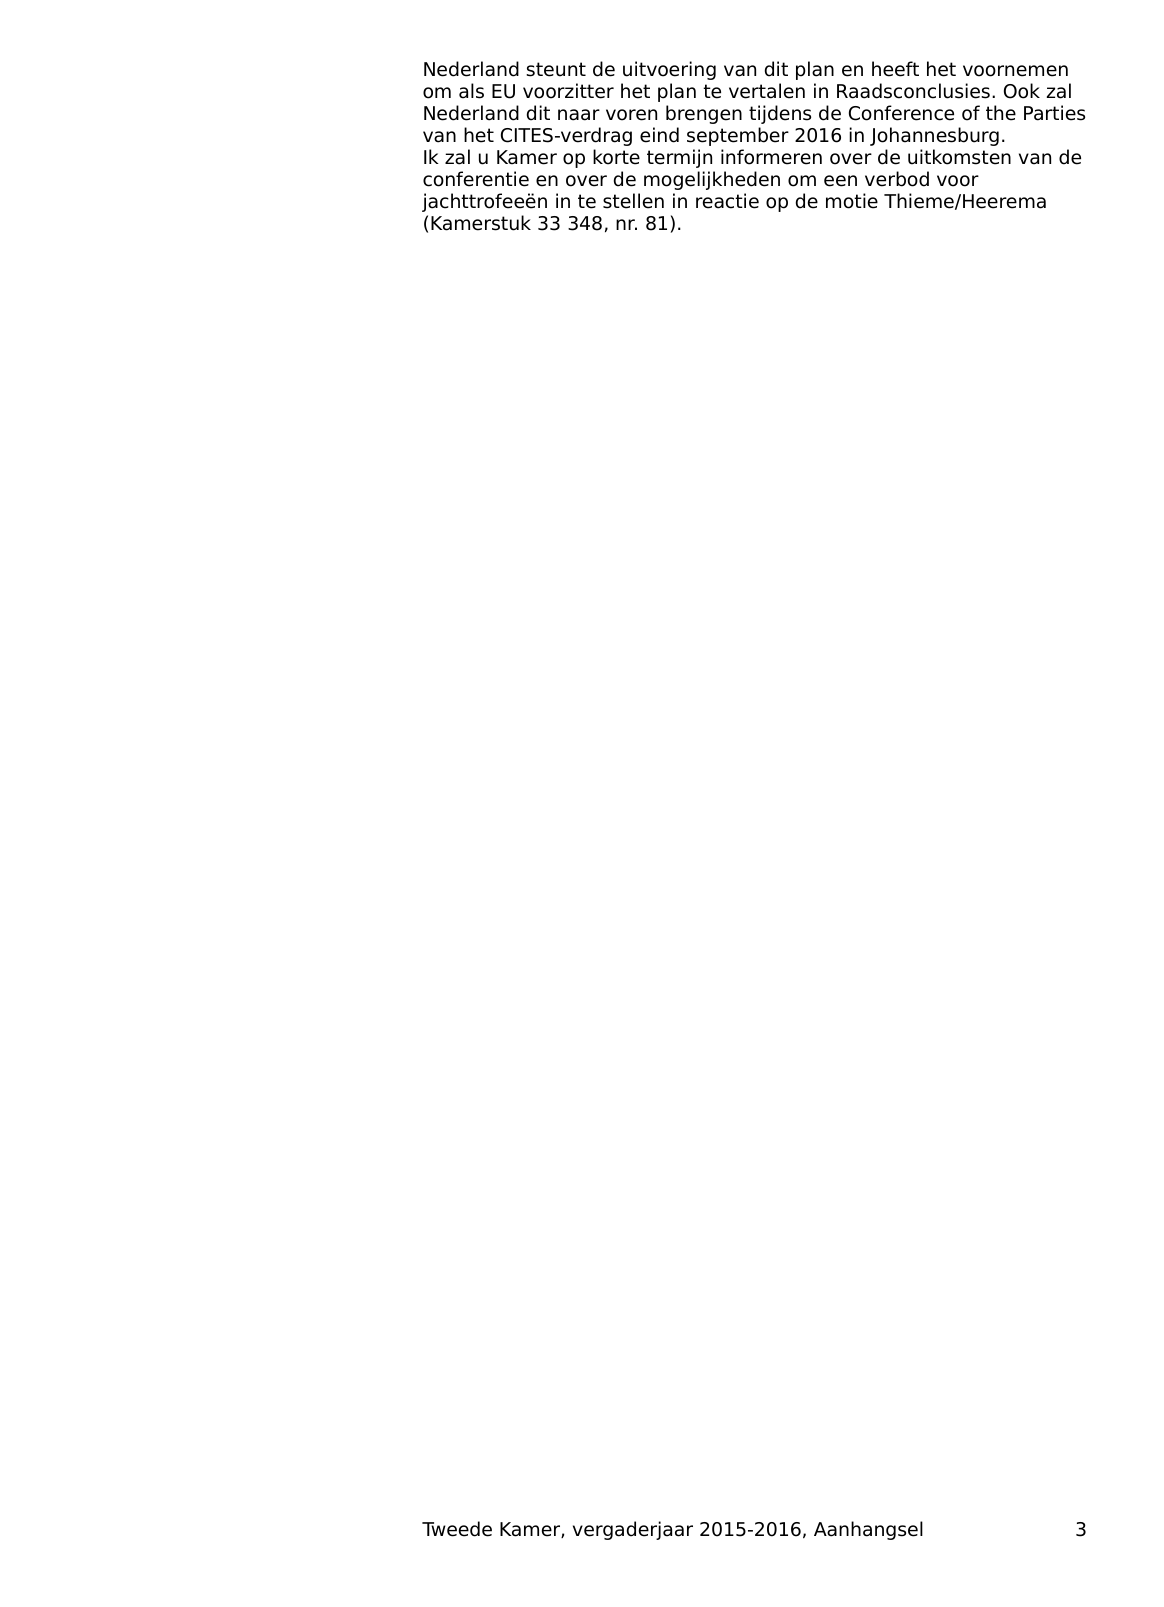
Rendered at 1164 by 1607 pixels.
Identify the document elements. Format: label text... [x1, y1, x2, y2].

text Nederland steunt de uitvoering van dit plan en heeft het voornemen om als EU voorzitter het plan te vertalen in Raadsconclusies. Ook zal Nederland dit naar voren brengen tijdens de Conference of the Parties van het CITES-verdrag eind september 2016 in Johannesburg. [422, 59, 1087, 147]
text Ik zal u Kamer op korte termijn informeren over de uitkomsten van de conferentie en over de mogelijkheden om een verbod voor jachttrofeeën in te stellen in reactie op de motie Thieme/Heerema (Kamerstuk 33 348, nr. 81). [422, 147, 1087, 235]
